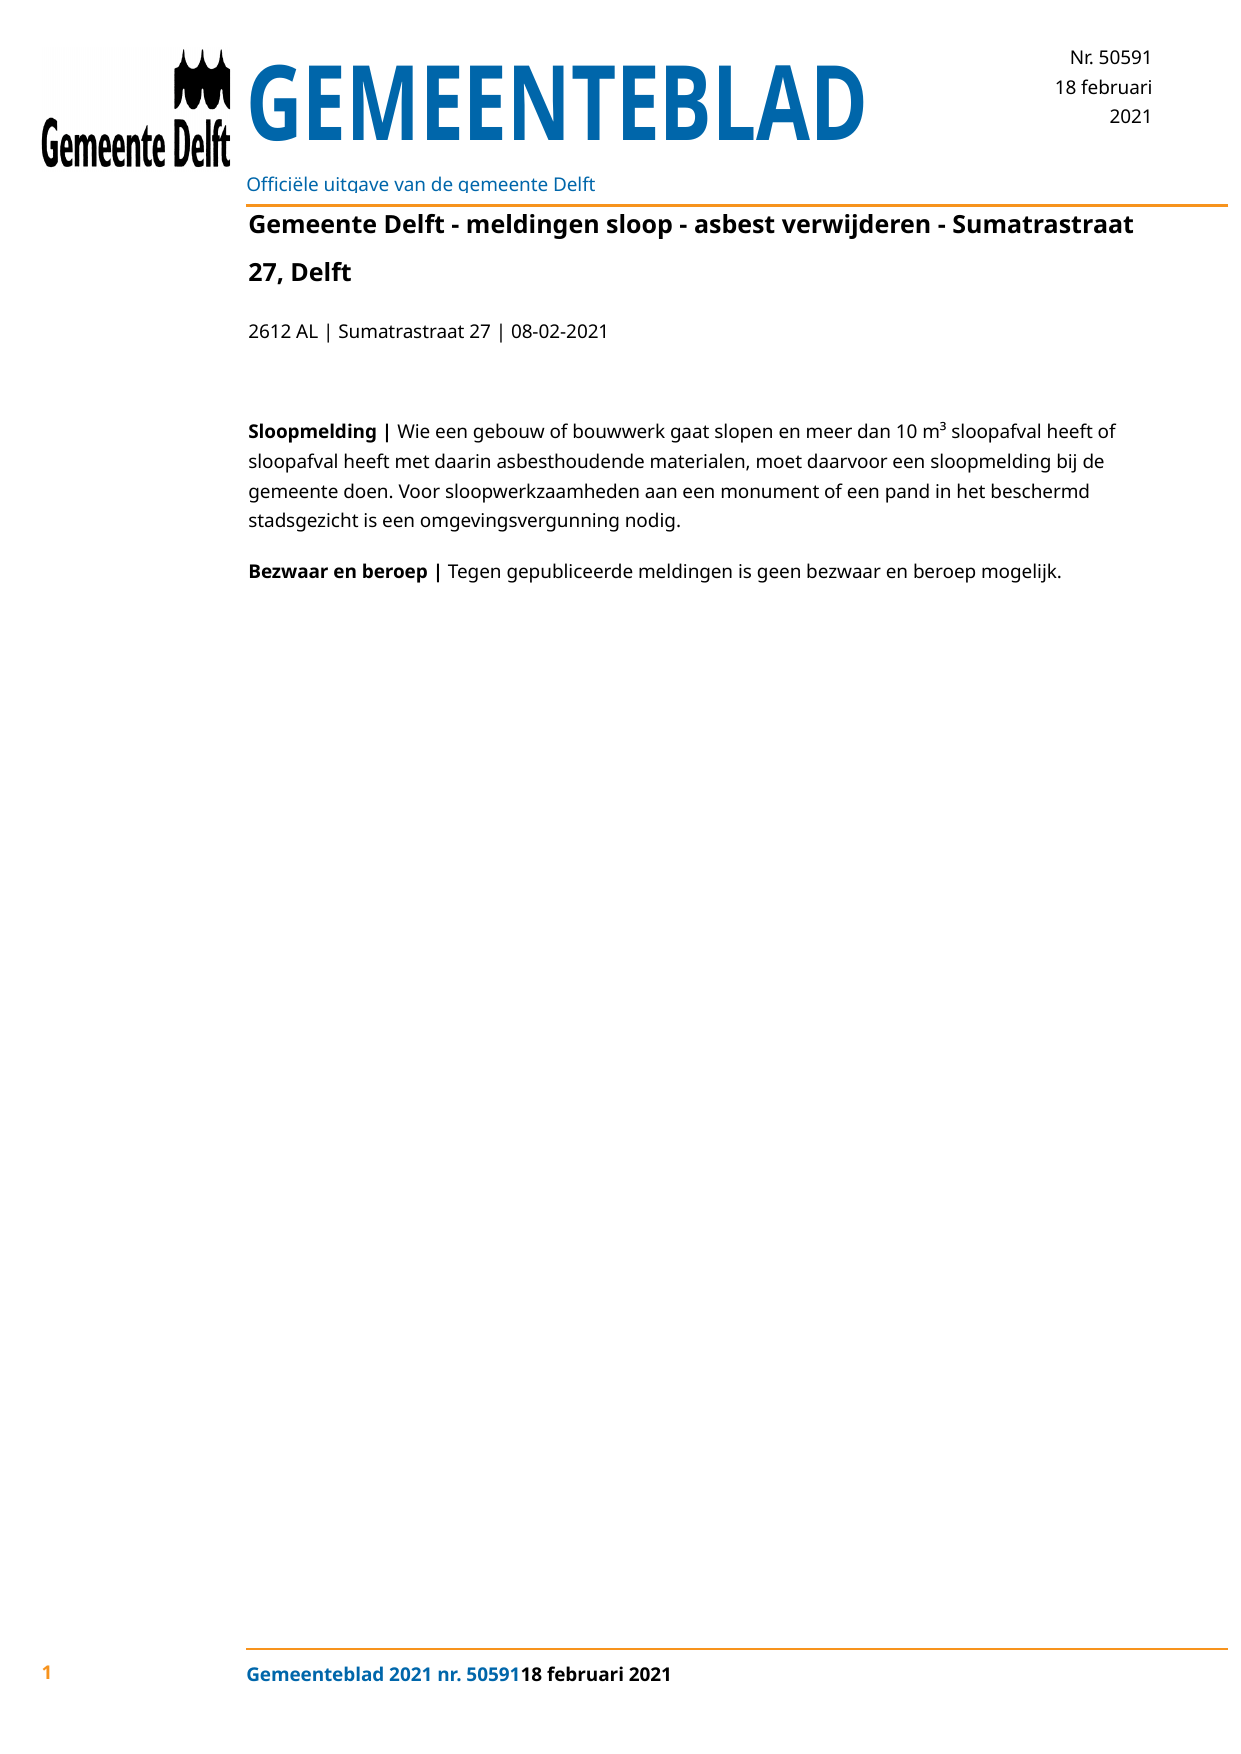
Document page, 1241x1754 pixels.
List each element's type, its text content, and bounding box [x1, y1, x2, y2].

text Bezwaar en beroep | Tegen gepubliceerde meldingen is geen bezwaar en beroep mogelijk. [248, 558, 1152, 584]
picture [41, 47, 231, 172]
text Gemeente Delft - meldingen sloop - asbest verwijderen - Sumatrastraat 27, Delft [248, 207, 1152, 288]
text Sloopmelding | Wie een gebouw of bouwwerk gaat slopen en meer dan 10 m³ sloopafval heeft of sloopafval heeft met daarin asbesthoudende materialen, moet daarvoor een sloopmelding bij de gemeente doen. Voor sloopwerkzaamheden aan een monument of een pand in het beschermd stadsgezicht is een omgevingsvergunning nodig. [248, 419, 1152, 533]
text 2612 AL | Sumatrastraat 27 | 08-02-2021 [248, 318, 1152, 344]
